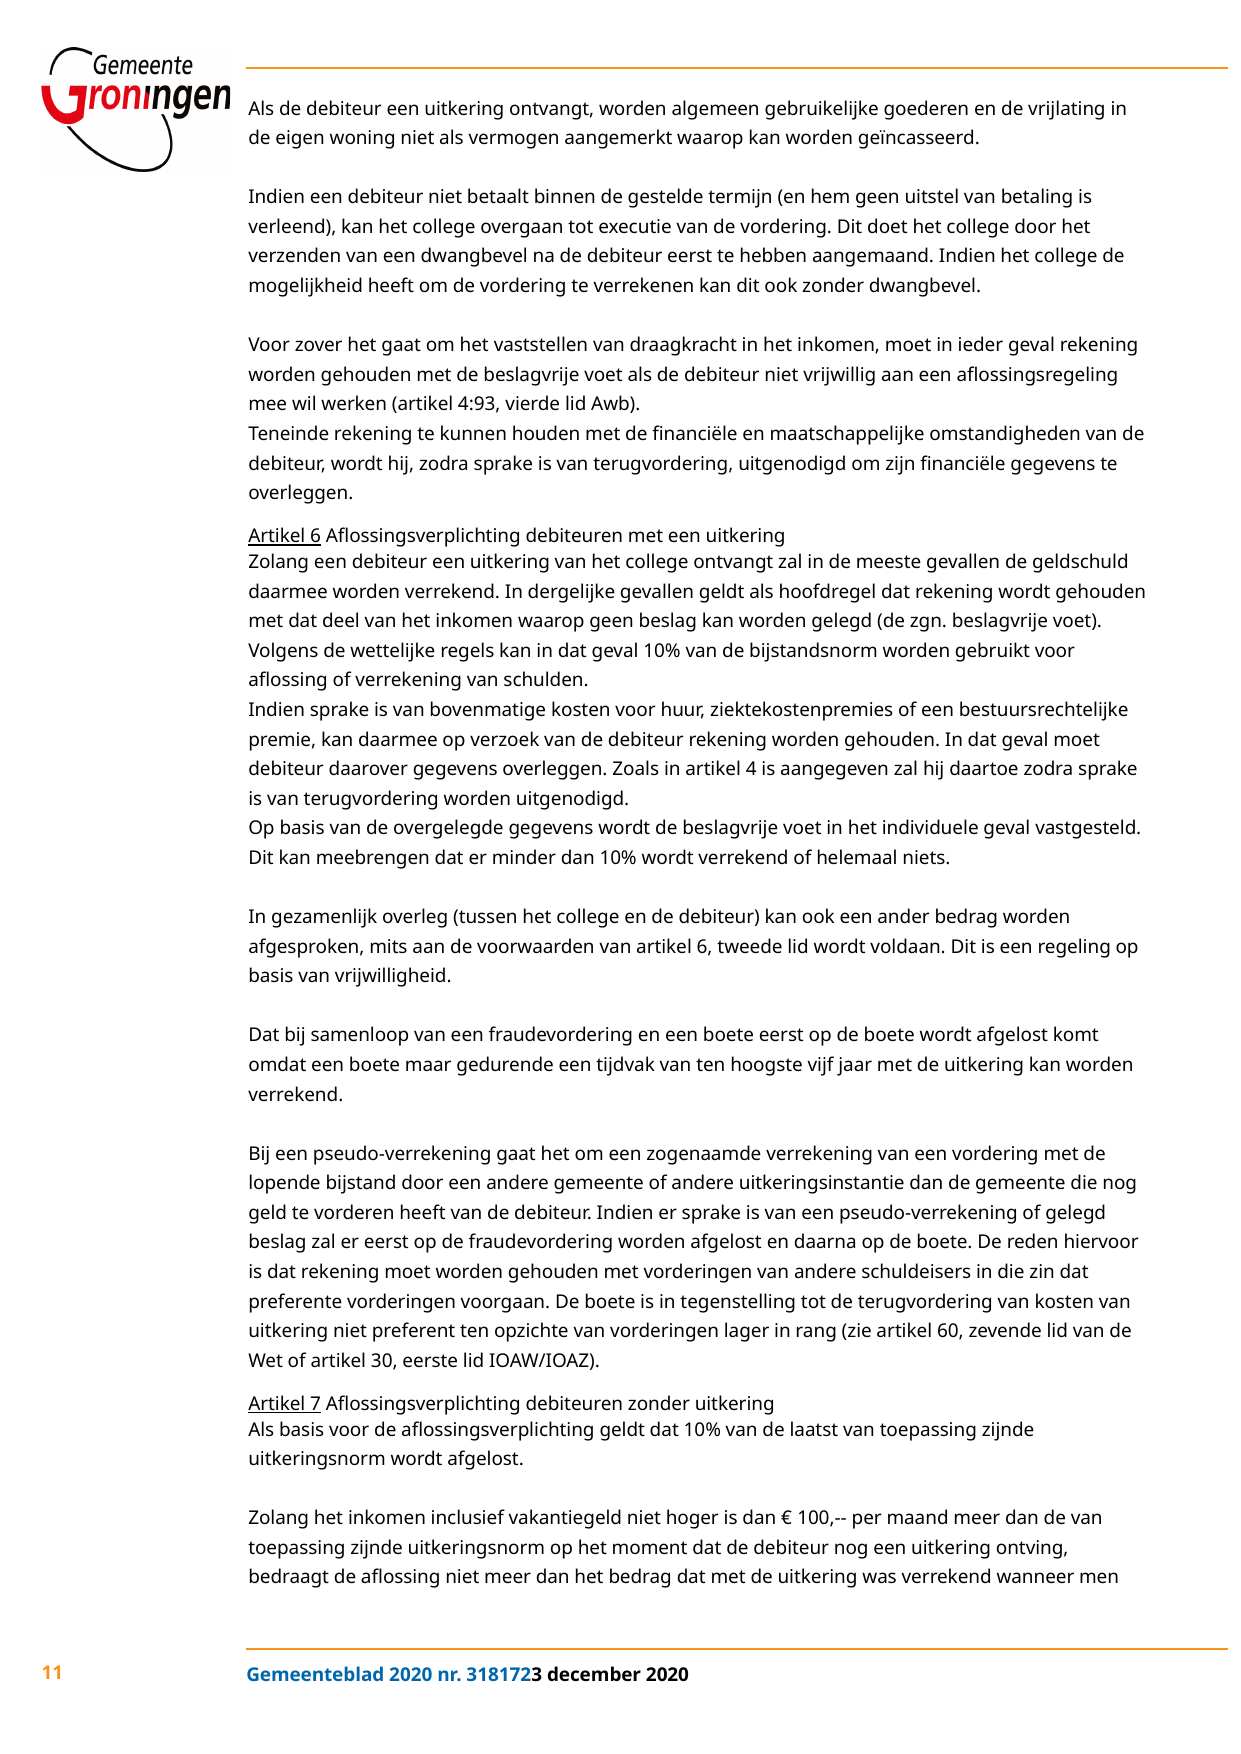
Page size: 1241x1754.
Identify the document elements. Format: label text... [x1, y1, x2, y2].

text Indien een debiteur niet betaalt binnen de gestelde termijn (en hem geen uitstel van betaling is verleend), kan het college overgaan tot executie van de vordering. Dit doet het college door het verzenden van een dwangbevel na de debiteur eerst te hebben aangemaand. Indien het college de mogelijkheid heeft om de vordering te verrekenen kan dit ook zonder dwangbevel. [248, 183, 1152, 298]
text Artikel 6 Aflossingsverplichting debiteuren met een uitkering [248, 522, 1152, 548]
text Als basis voor de aflossingsverplichting geldt dat 10% van de laatst van toepassing zijnde uitkeringsnorm wordt afgelost. [248, 1416, 1152, 1471]
text Zolang het inkomen inclusief vakantiegeld niet hoger is dan € 100,-- per maand meer dan de van toepassing zijnde uitkeringsnorm op het moment dat de debiteur nog een uitkering ontving, bedraagt de aflossing niet meer dan het bedrag dat met de uitkering was verrekend wanneer men [248, 1504, 1152, 1589]
text Dat bij samenloop van een fraudevordering en een boete eerst op de boete wordt afgelost komt omdat een boete maar gedurende een tijdvak van ten hoogste vijf jaar met de uitkering kan worden verrekend. [248, 1022, 1152, 1106]
picture [41, 47, 231, 172]
text Artikel 7 Aflossingsverplichting debiteuren zonder uitkering [248, 1390, 1152, 1416]
text Indien sprake is van bovenmatige kosten voor huur, ziektekostenpremies of een bestuursrechtelijke premie, kan daarmee op verzoek van de debiteur rekening worden gehouden. In dat geval moet debiteur daarover gegevens overleggen. Zoals in artikel 4 is aangegeven zal hij daartoe zodra sprake is van terugvordering worden uitgenodigd. [248, 696, 1152, 811]
text Voor zover het gaat om het vaststellen van draagkracht in het inkomen, moet in ieder geval rekening worden gehouden met de beslagvrije voet als de debiteur niet vrijwillig aan een aflossingsregeling mee wil werken (artikel 4:93, vierde lid Awb). [248, 331, 1152, 416]
text Op basis van de overgelegde gegevens wordt de beslagvrije voet in het individuele geval vastgesteld. Dit kan meebrengen dat er minder dan 10% wordt verrekend of helemaal niets. [248, 814, 1152, 870]
text In gezamenlijk overleg (tussen het college en de debiteur) kan ook een ander bedrag worden afgesproken, mits aan de voorwaarden van artikel 6, tweede lid wordt voldaan. Dit is een regeling op basis van vrijwilligheid. [248, 903, 1152, 988]
text Teneinde rekening te kunnen houden met de financiële en maatschappelijke omstandigheden van de debiteur, wordt hij, zodra sprake is van terugvordering, uitgenodigd om zijn financiële gegevens te overleggen. [248, 420, 1152, 505]
text Bij een pseudo-verrekening gaat het om een zogenaamde verrekening van een vordering met de lopende bijstand door een andere gemeente of andere uitkeringsinstantie dan de gemeente die nog geld te vorderen heeft van de debiteur. Indien er sprake is van een pseudo-verrekening of gelegd beslag zal er eerst op de fraudevordering worden afgelost en daarna op de boete. De reden hiervoor is dat rekening moet worden gehouden met vorderingen van andere schuldeisers in die zin dat preferente vorderingen voorgaan. De boete is in tegenstelling tot de terugvordering van kosten van uitkering niet preferent ten opzichte van vorderingen lager in rang (zie artikel 60, zevende lid van de Wet of artikel 30, eerste lid IOAW/IOAZ). [248, 1140, 1152, 1373]
text Als de debiteur een uitkering ontvangt, worden algemeen gebruikelijke goederen en de vrijlating in de eigen woning niet als vermogen aangemerkt waarop kan worden geïncasseerd. [248, 95, 1152, 150]
text Zolang een debiteur een uitkering van het college ontvangt zal in de meeste gevallen de geldschuld daarmee worden verrekend. In dergelijke gevallen geldt als hoofdregel dat rekening wordt gehouden met dat deel van het inkomen waarop geen beslag kan worden gelegd (de zgn. beslagvrije voet). Volgens de wettelijke regels kan in dat geval 10% van de bijstandsnorm worden gebruikt voor aflossing of verrekening van schulden. [248, 548, 1152, 692]
